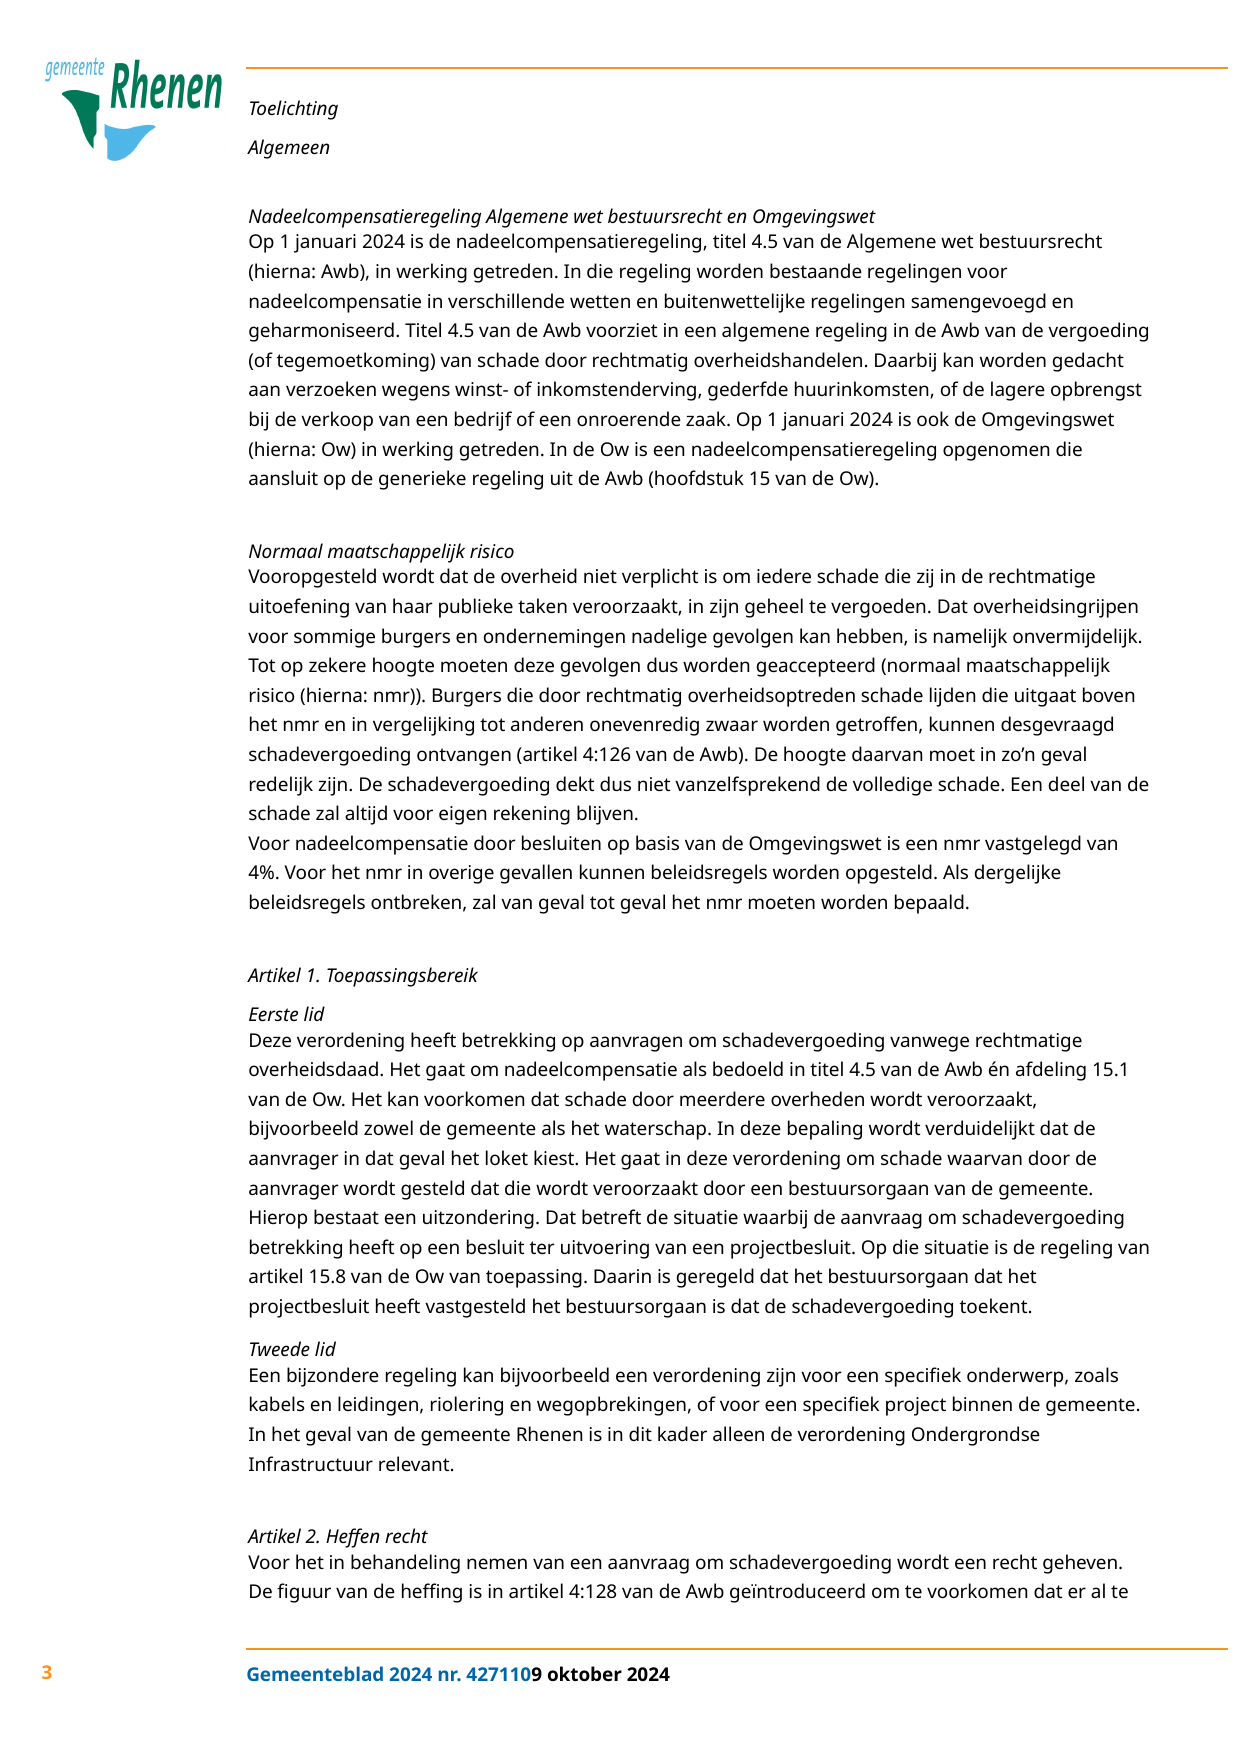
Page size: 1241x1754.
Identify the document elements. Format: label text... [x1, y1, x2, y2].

text Eerste lid [248, 1001, 1152, 1027]
text Normaal maatschappelijk risico [248, 538, 1152, 564]
text Een bijzondere regeling kan bijvoorbeeld een verordening zijn voor een specifiek onderwerp, zoals kabels en leidingen, riolering en wegopbrekingen, of voor een specifiek project binnen de gemeente. In het geval van de gemeente Rhenen is in dit kader alleen de verordening Ondergrondse Infrastructuur relevant. [248, 1362, 1152, 1476]
text Artikel 2. Heffen recht [248, 1523, 1152, 1549]
text Nadeelcompensatieregeling Algemene wet bestuursrecht en Omgevingswet [248, 203, 1152, 229]
text Vooropgesteld wordt dat de overheid niet verplicht is om iedere schade die zij in de rechtmatige uitoefening van haar publieke taken veroorzaakt, in zijn geheel te vergoeden. Dat overheidsingrijpen voor sommige burgers en ondernemingen nadelige gevolgen kan hebben, is namelijk onvermijdelijk. Tot op zekere hoogte moeten deze gevolgen dus worden geaccepteerd (normaal maatschappelijk risico (hierna: nmr)). Burgers die door rechtmatig overheidsoptreden schade lijden die uitgaat boven het nmr en in vergelijking tot anderen onevenredig zwaar worden getroffen, kunnen desgevraagd schadevergoeding ontvangen (artikel 4:126 van de Awb). De hoogte daarvan moet in zo’n geval redelijk zijn. De schadevergoeding dekt dus niet vanzelfsprekend de volledige schade. Een deel van de schade zal altijd voor eigen rekening blijven. [248, 564, 1152, 826]
text Algemeen [248, 134, 1152, 160]
text Artikel 1. Toepassingsbereik [248, 962, 1152, 988]
text Op 1 januari 2024 is de nadeelcompensatieregeling, titel 4.5 van de Algemene wet bestuursrecht (hierna: Awb), in werking getreden. In die regeling worden bestaande regelingen voor nadeelcompensatie in verschillende wetten en buitenwettelijke regelingen samengevoegd en geharmoniseerd. Titel 4.5 van de Awb voorziet in een algemene regeling in de Awb van de vergoeding (of tegemoetkoming) van schade door rechtmatig overheidshandelen. Daarbij kan worden gedacht aan verzoeken wegens winst- of inkomstenderving, gederfde huurinkomsten, of de lagere opbrengst bij de verkoop van een bedrijf of een onroerende zaak. Op 1 januari 2024 is ook de Omgevingswet (hierna: Ow) in werking getreden. In de Ow is een nadeelcompensatieregeling opgenomen die aansluit op de generieke regeling uit de Awb (hoofdstuk 15 van de Ow). [248, 229, 1152, 491]
text Voor nadeelcompensatie door besluiten op basis van de Omgevingswet is een nmr vastgelegd van 4%. Voor het nmr in overige gevallen kunnen beleidsregels worden opgesteld. Als dergelijke beleidsregels ontbreken, zal van geval tot geval het nmr moeten worden bepaald. [248, 830, 1152, 915]
picture [41, 47, 231, 172]
text Deze verordening heeft betrekking op aanvragen om schadevergoeding vanwege rechtmatige overheidsdaad. Het gaat om nadeelcompensatie als bedoeld in titel 4.5 van de Awb én afdeling 15.1 van de Ow. Het kan voorkomen dat schade door meerdere overheden wordt veroorzaakt, bijvoorbeeld zowel de gemeente als het waterschap. In deze bepaling wordt verduidelijkt dat de aanvrager in dat geval het loket kiest. Het gaat in deze verordening om schade waarvan door de aanvrager wordt gesteld dat die wordt veroorzaakt door een bestuursorgaan van de gemeente. Hierop bestaat een uitzondering. Dat betreft de situatie waarbij de aanvraag om schadevergoeding betrekking heeft op een besluit ter uitvoering van een projectbesluit. Op die situatie is de regeling van artikel 15.8 van de Ow van toepassing. Daarin is geregeld dat het bestuursorgaan dat het projectbesluit heeft vastgesteld het bestuursorgaan is dat de schadevergoeding toekent. [248, 1027, 1152, 1319]
text Toelichting [248, 95, 1152, 121]
text Voor het in behandeling nemen van een aanvraag om schadevergoeding wordt een recht geheven. De figuur van de heffing is in artikel 4:128 van de Awb geïntroduceerd om te voorkomen dat er al te [248, 1549, 1152, 1604]
text Tweede lid [248, 1336, 1152, 1362]
